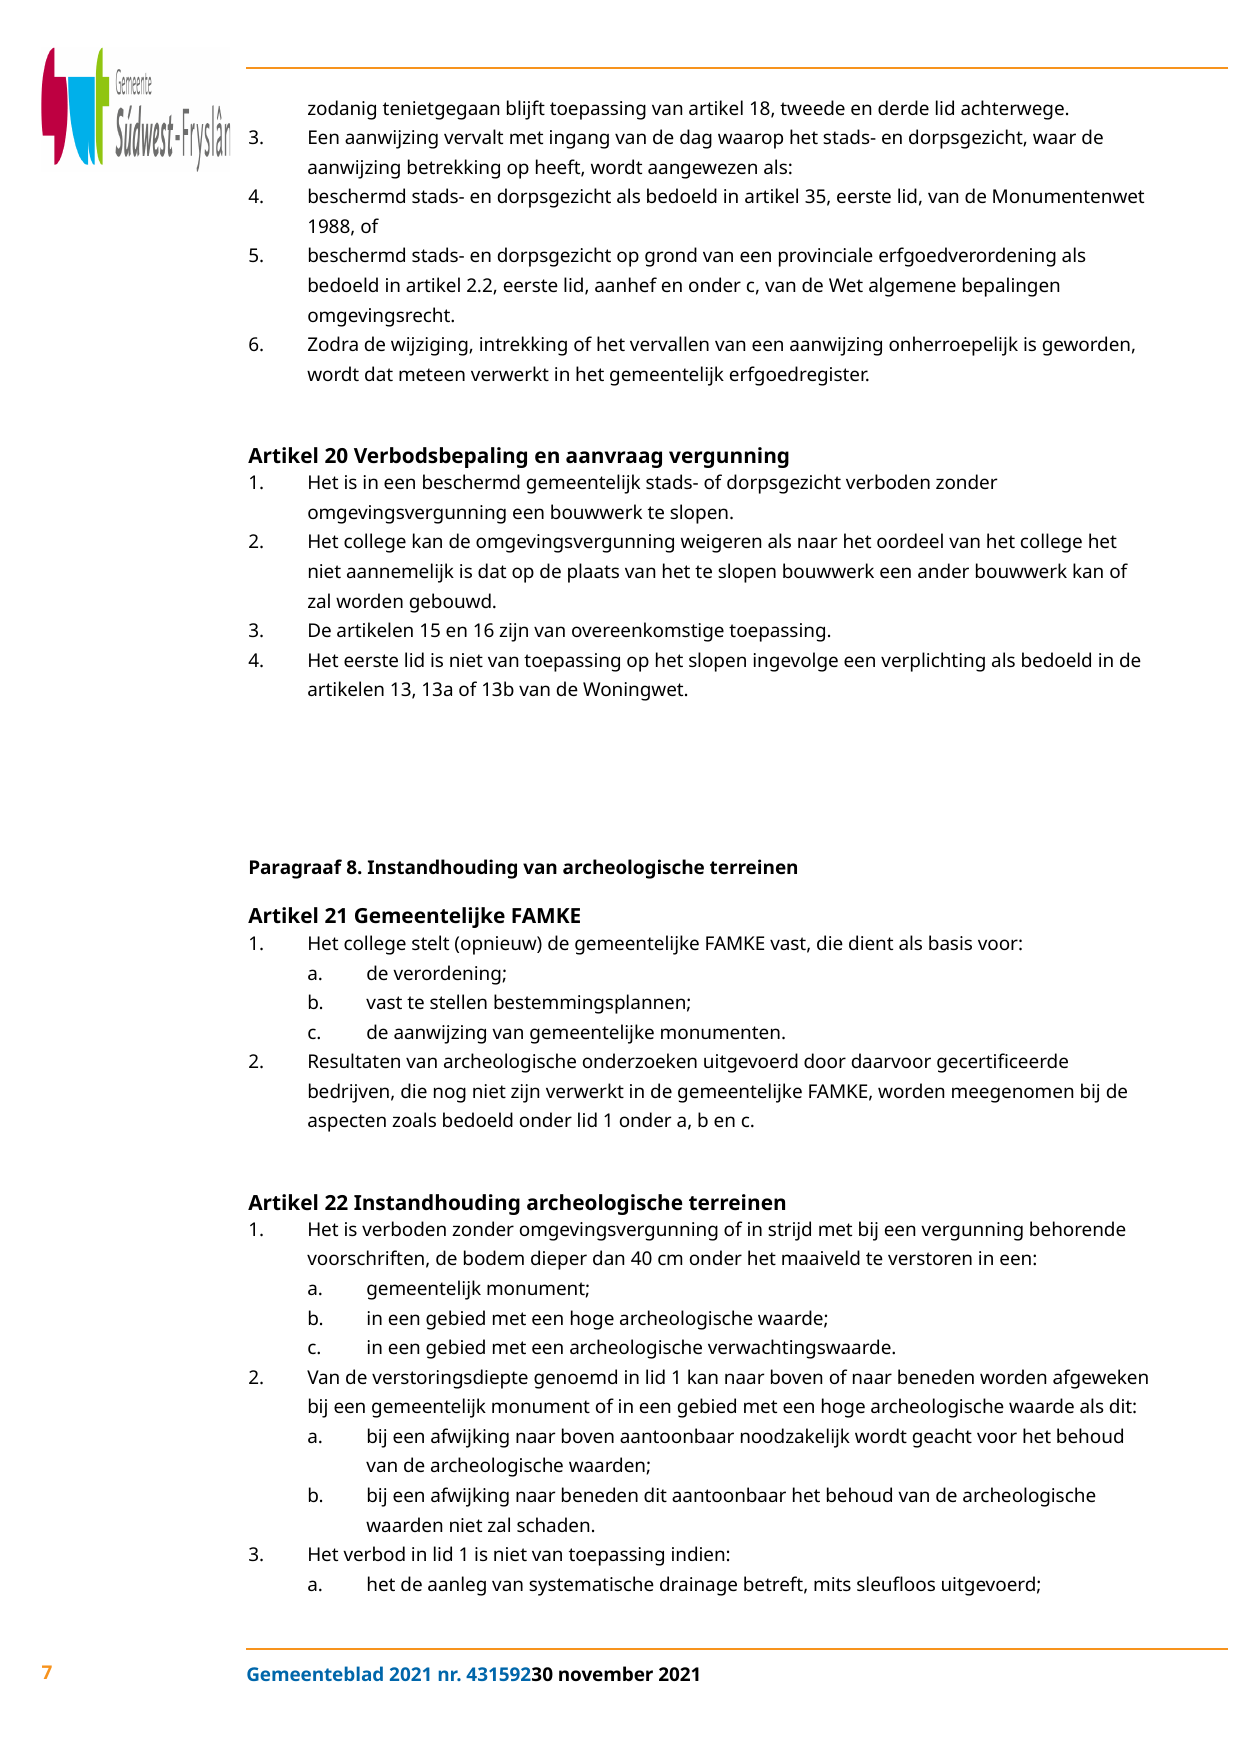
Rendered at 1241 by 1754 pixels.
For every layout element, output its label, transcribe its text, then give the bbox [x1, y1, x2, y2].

list de aanwijzing van gemeentelijke monumenten. [307, 1019, 1152, 1044]
list Het verbod in lid 1 is niet van toepassing indien: [248, 1541, 1152, 1567]
list de verordening; [307, 960, 1152, 985]
text Artikel 20 Verbodsbepaling en aanvraag vergunning [248, 441, 1152, 469]
picture [41, 47, 231, 172]
list bij een afwijking naar beneden dit aantoonbaar het behoud van de archeologische waarden niet zal schaden. [307, 1482, 1152, 1538]
list Het is verboden zonder omgevingsvergunning of in strijd met bij een vergunning behorende voorschriften, de bodem dieper dan 40 cm onder het maaiveld te verstoren in een: [248, 1216, 1152, 1271]
list Het eerste lid is niet van toepassing op het slopen ingevolge een verplichting als bedoeld in de artikelen 13, 13a of 13b van de Woningwet. [248, 647, 1152, 702]
list Zodra de wijziging, intrekking of het vervallen van een aanwijzing onherroepelijk is geworden, wordt dat meteen verwerkt in het gemeentelijk erfgoedregister. [248, 331, 1152, 387]
text Artikel 21 Gemeentelijke FAMKE [248, 902, 1152, 930]
list in een gebied met een hoge archeologische waarde; [307, 1305, 1152, 1331]
list het de aanleg van systematische drainage betreft, mits sleufloos uitgevoerd; [307, 1571, 1152, 1597]
list gemeentelijk monument; [307, 1275, 1152, 1301]
text Artikel 22 Instandhouding archeologische terreinen [248, 1188, 1152, 1216]
list in een gebied met een archeologische verwachtingswaarde. [307, 1334, 1152, 1360]
list Van de verstoringsdiepte genoemd in lid 1 kan naar boven of naar beneden worden afgeweken bij een gemeentelijk monument of in een gebied met een hoge archeologische waarde als dit: [248, 1364, 1152, 1419]
list Het is in een beschermd gemeentelijk stads- of dorpsgezicht verboden zonder omgevingsvergunning een bouwwerk te slopen. [248, 469, 1152, 525]
list beschermd stads- en dorpsgezicht als bedoeld in artikel 35, eerste lid, van de Monumentenwet 1988, of [248, 183, 1152, 239]
list bij een afwijking naar boven aantoonbaar noodzakelijk wordt geacht voor het behoud van de archeologische waarden; [307, 1423, 1152, 1478]
list beschermd stads- en dorpsgezicht op grond van een provinciale erfgoedverordening als bedoeld in artikel 2.2, eerste lid, aanhef en onder c, van de Wet algemene bepalingen omgevingsrecht. [248, 243, 1152, 328]
text Paragraaf 8. Instandhouding van archeologische terreinen [248, 852, 1152, 881]
list De artikelen 15 en 16 zijn van overeenkomstige toepassing. [248, 617, 1152, 643]
list Het college kan de omgevingsvergunning weigeren als naar het oordeel van het college het niet aannemelijk is dat op de plaats van het te slopen bouwwerk een ander bouwwerk kan of zal worden gebouwd. [248, 529, 1152, 613]
list Resultaten van archeologische onderzoeken uitgevoerd door daarvoor gecertificeerde bedrijven, die nog niet zijn verwerkt in de gemeentelijke FAMKE, worden meegenomen bij de aspecten zoals bedoeld onder lid 1 onder a, b en c. [248, 1048, 1152, 1133]
list Een aanwijzing vervalt met ingang van de dag waarop het stads- en dorpsgezicht, waar de aanwijzing betrekking op heeft, wordt aangewezen als: [248, 124, 1152, 180]
list zodanig tenietgegaan blijft toepassing van artikel 18, tweede en derde lid achterwege. [248, 95, 1152, 121]
list vast te stellen bestemmingsplannen; [307, 989, 1152, 1015]
list Het college stelt (opnieuw) de gemeentelijke FAMKE vast, die dient als basis voor: [248, 930, 1152, 956]
